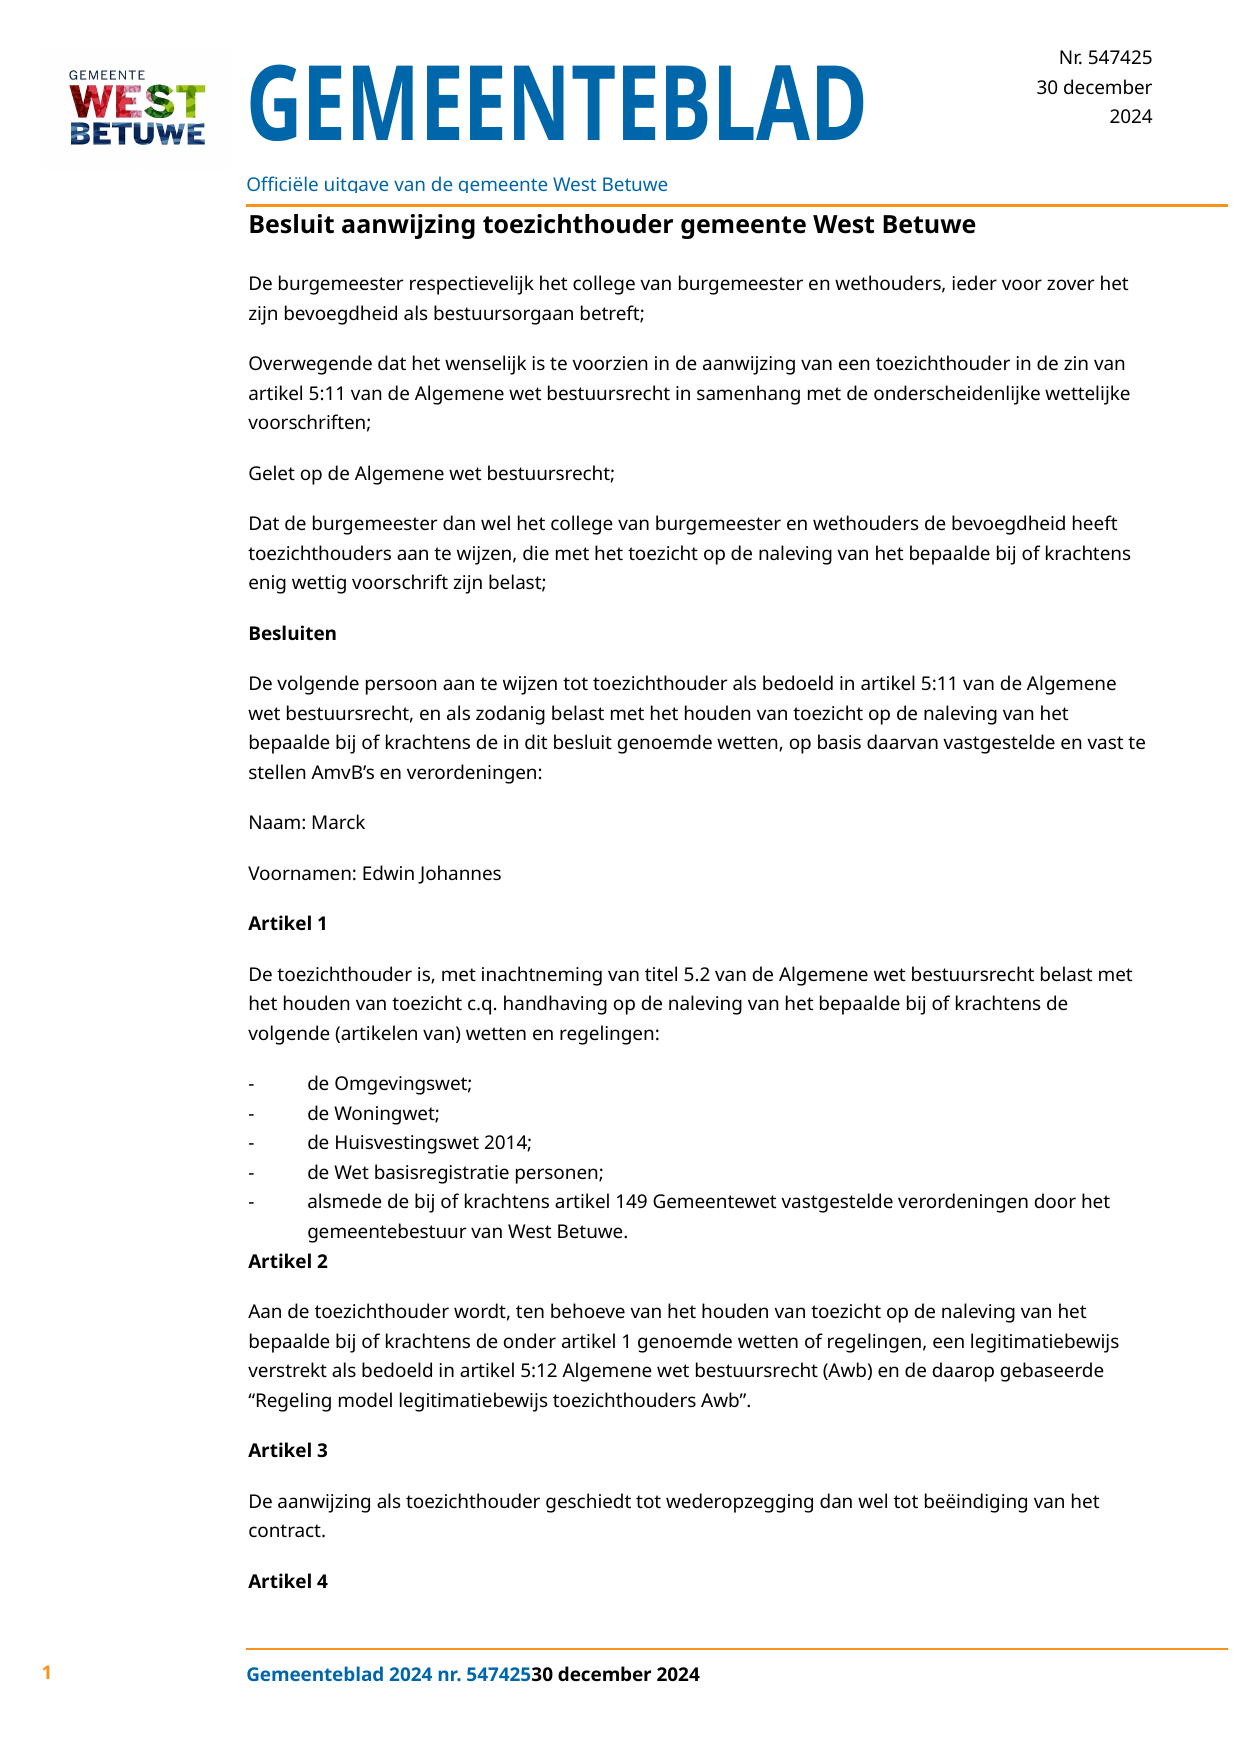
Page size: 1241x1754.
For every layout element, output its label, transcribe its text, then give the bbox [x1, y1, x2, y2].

text Artikel 1 [248, 910, 1152, 936]
text Dat de burgemeester dan wel het college van burgemeester en wethouders de bevoegdheid heeft toezichthouders aan te wijzen, die met het toezicht op de naleving van het bepaalde bij of krachtens enig wettig voorschrift zijn belast; [248, 510, 1152, 595]
text De burgemeester respectievelijk het college van burgemeester en wethouders, ieder voor zover het zijn bevoegdheid als bestuursorgaan betreft; [248, 270, 1152, 326]
text De toezichthouder is, met inachtneming van titel 5.2 van de Algemene wet bestuursrecht belast met het houden van toezicht c.q. handhaving op de naleving van het bepaalde bij of krachtens de volgende (artikelen van) wetten en regelingen: [248, 961, 1152, 1046]
text Besluit aanwijzing toezichthouder gemeente West Betuwe [248, 207, 1152, 241]
text Artikel 4 [248, 1568, 1152, 1593]
text Aan de toezichthouder wordt, ten behoeve van het houden van toezicht op de naleving van het bepaalde bij of krachtens de onder artikel 1 genoemde wetten of regelingen, een legitimatiebewijs verstrekt als bedoeld in artikel 5:12 Algemene wet bestuursrecht (Awb) en de daarop gebaseerde “Regeling model legitimatiebewijs toezichthouders Awb”. [248, 1298, 1152, 1413]
text Voornamen: Edwin Johannes [248, 860, 1152, 886]
list de Wet basisregistratie personen; [248, 1159, 1152, 1185]
text De aanwijzing als toezichthouder geschiedt tot wederopzegging dan wel tot beëindiging van het contract. [248, 1488, 1152, 1543]
text Besluiten [248, 620, 1152, 646]
text Artikel 2 [248, 1248, 1152, 1273]
text De volgende persoon aan te wijzen tot toezichthouder als bedoeld in artikel 5:11 van de Algemene wet bestuursrecht, en als zodanig belast met het houden van toezicht op de naleving van het bepaalde bij of krachtens de in dit besluit genoemde wetten, op basis daarvan vastgestelde en vast te stellen AmvB’s en verordeningen: [248, 670, 1152, 785]
list alsmede de bij of krachtens artikel 149 Gemeentewet vastgestelde verordeningen door het gemeentebestuur van West Betuwe. [248, 1189, 1152, 1244]
picture [41, 47, 231, 172]
list de Omgevingswet; [248, 1070, 1152, 1096]
text Gelet op de Algemene wet bestuursrecht; [248, 460, 1152, 486]
list de Woningwet; [248, 1100, 1152, 1126]
text Overwegende dat het wenselijk is te voorzien in de aanwijzing van een toezichthouder in de zin van artikel 5:11 van de Algemene wet bestuursrecht in samenhang met de onderscheidenlijke wettelijke voorschriften; [248, 350, 1152, 435]
list de Huisvestingswet 2014; [248, 1129, 1152, 1155]
text Naam: Marck [248, 809, 1152, 835]
text Artikel 3 [248, 1437, 1152, 1463]
